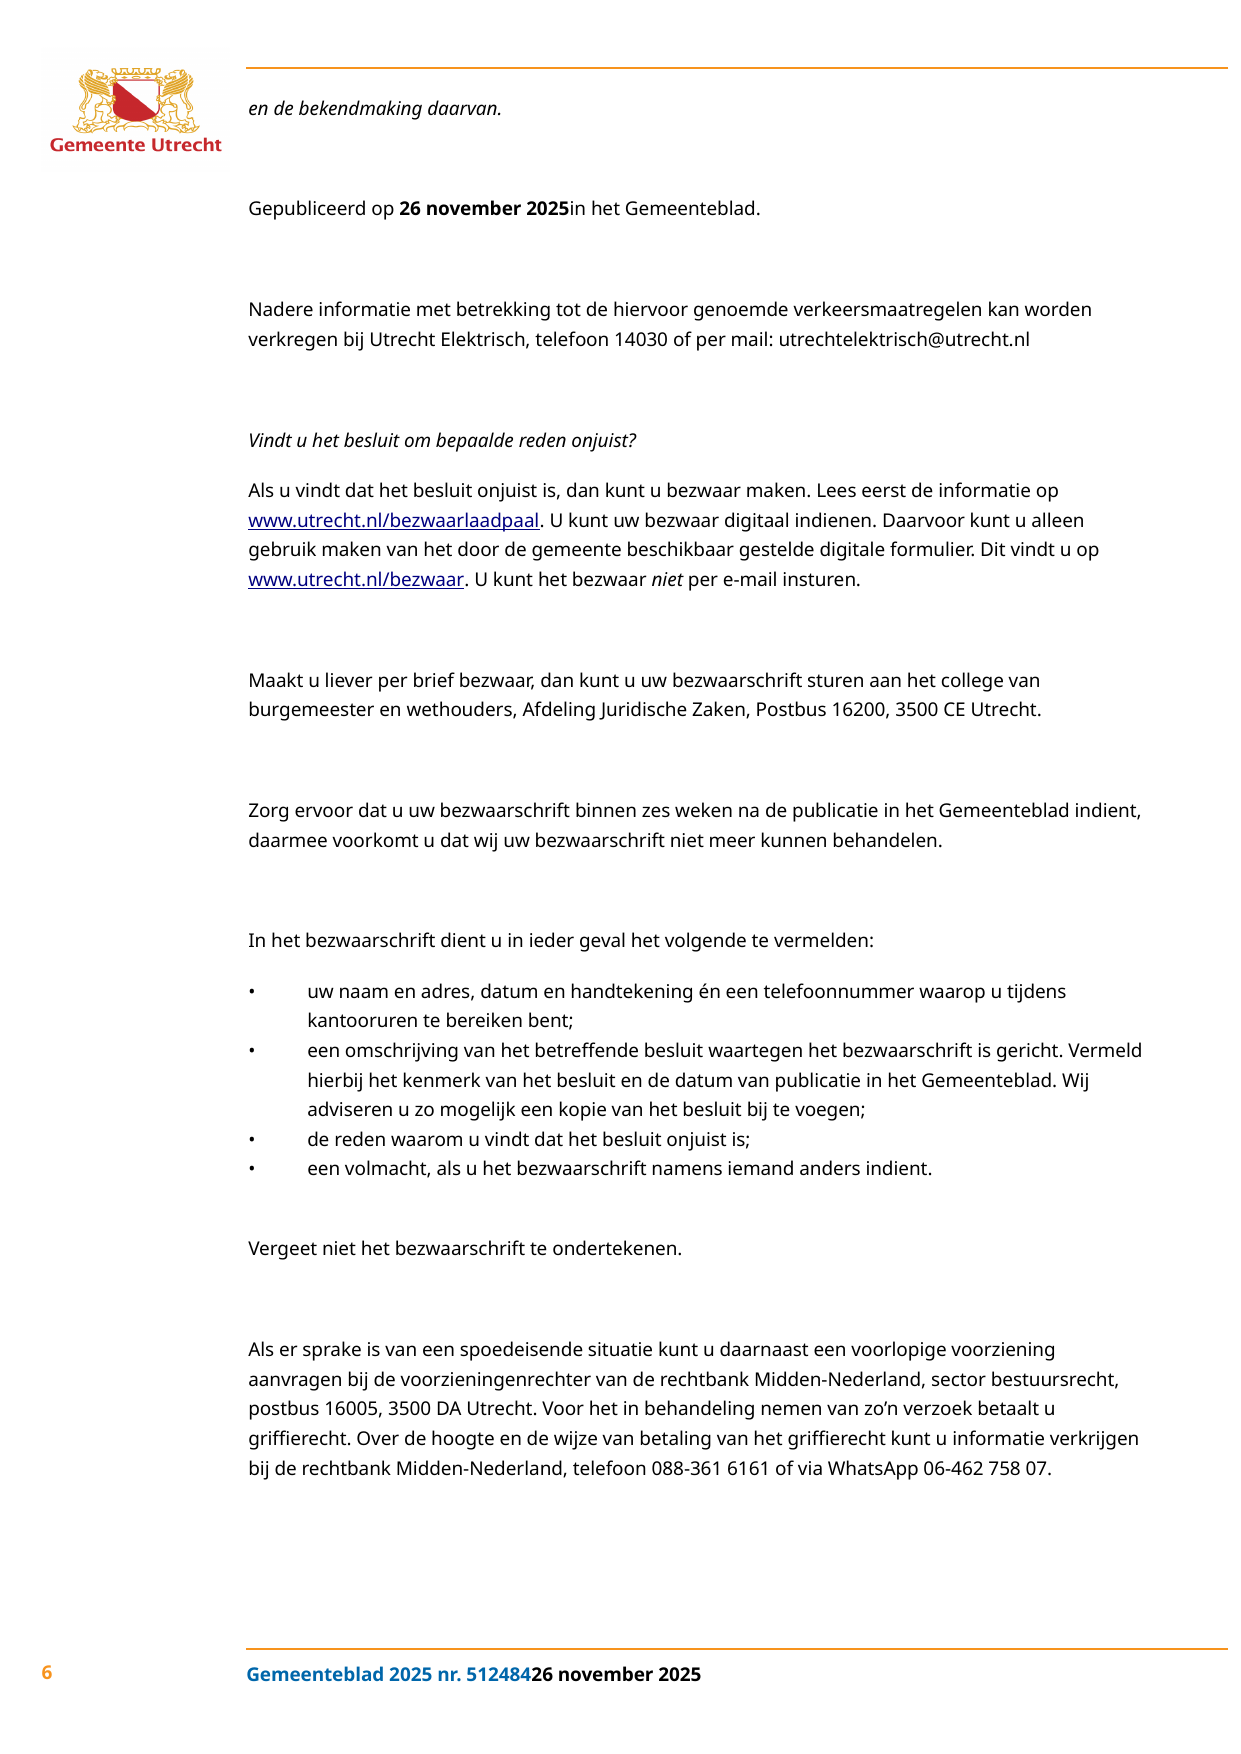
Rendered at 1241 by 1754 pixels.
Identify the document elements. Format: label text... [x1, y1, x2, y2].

text Vindt u het besluit om bepaalde reden onjuist? [248, 427, 1152, 453]
picture [41, 47, 231, 172]
text Vergeet niet het bezwaarschrift te ondertekenen. [248, 1236, 1152, 1261]
list de reden waarom u vindt dat het besluit onjuist is; [248, 1126, 1152, 1152]
text Gepubliceerd op 26 november 2025in het Gemeenteblad. [248, 196, 1152, 221]
text Als u vindt dat het besluit onjuist is, dan kunt u bezwaar maken. Lees eerst de informatie op www.utrecht.nl/bezwaarlaadpaal. U kunt uw bezwaar digitaal indienen. Daarvoor kunt u alleen gebruik maken van het door de gemeente beschikbaar gestelde digitale formulier. Dit vindt u op www.utrecht.nl/bezwaar. U kunt het bezwaar niet per e-mail insturen. [248, 477, 1152, 592]
text In het bezwaarschrift dient u in ieder geval het volgende te vermelden: [248, 928, 1152, 953]
list een volmacht, als u het bezwaarschrift namens iemand anders indient. [248, 1156, 1152, 1181]
text Als er sprake is van een spoedeisende situatie kunt u daarnaast een voorlopige voorziening aanvragen bij de voorzieningenrechter van de rechtbank Midden-Nederland, sector bestuursrecht, postbus 16005, 3500 DA Utrecht. Voor het in behandeling nemen van zo’n verzoek betaalt u griffierecht. Over de hoogte en de wijze van betaling van het griffierecht kunt u informatie verkrijgen bij de rechtbank Midden-Nederland, telefoon 088-361 6161 of via WhatsApp 06-462 758 07. [248, 1336, 1152, 1481]
text Zorg ervoor dat u uw bezwaarschrift binnen zes weken na de publicatie in het Gemeenteblad indient, daarmee voorkomt u dat wij uw bezwaarschrift niet meer kunnen behandelen. [248, 797, 1152, 853]
text en de bekendmaking daarvan. [248, 95, 1152, 121]
text Nadere informatie met betrekking tot de hiervoor genoemde verkeersmaatregelen kan worden verkregen bij Utrecht Elektrisch, telefoon 14030 of per mail: utrechtelektrisch@utrecht.nl [248, 296, 1152, 352]
text Maakt u liever per brief bezwaar, dan kunt u uw bezwaarschrift sturen aan het college van burgemeester en wethouders, Afdeling Juridische Zaken, Postbus 16200, 3500 CE Utrecht. [248, 667, 1152, 722]
list een omschrijving van het betreffende besluit waartegen het bezwaarschrift is gericht. Vermeld hierbij het kenmerk van het besluit en de datum van publicatie in het Gemeenteblad. Wij adviseren u zo mogelijk een kopie van het besluit bij te voegen; [248, 1037, 1152, 1122]
list uw naam en adres, datum en handtekening én een telefoonnummer waarop u tijdens kantooruren te bereiken bent; [248, 978, 1152, 1033]
